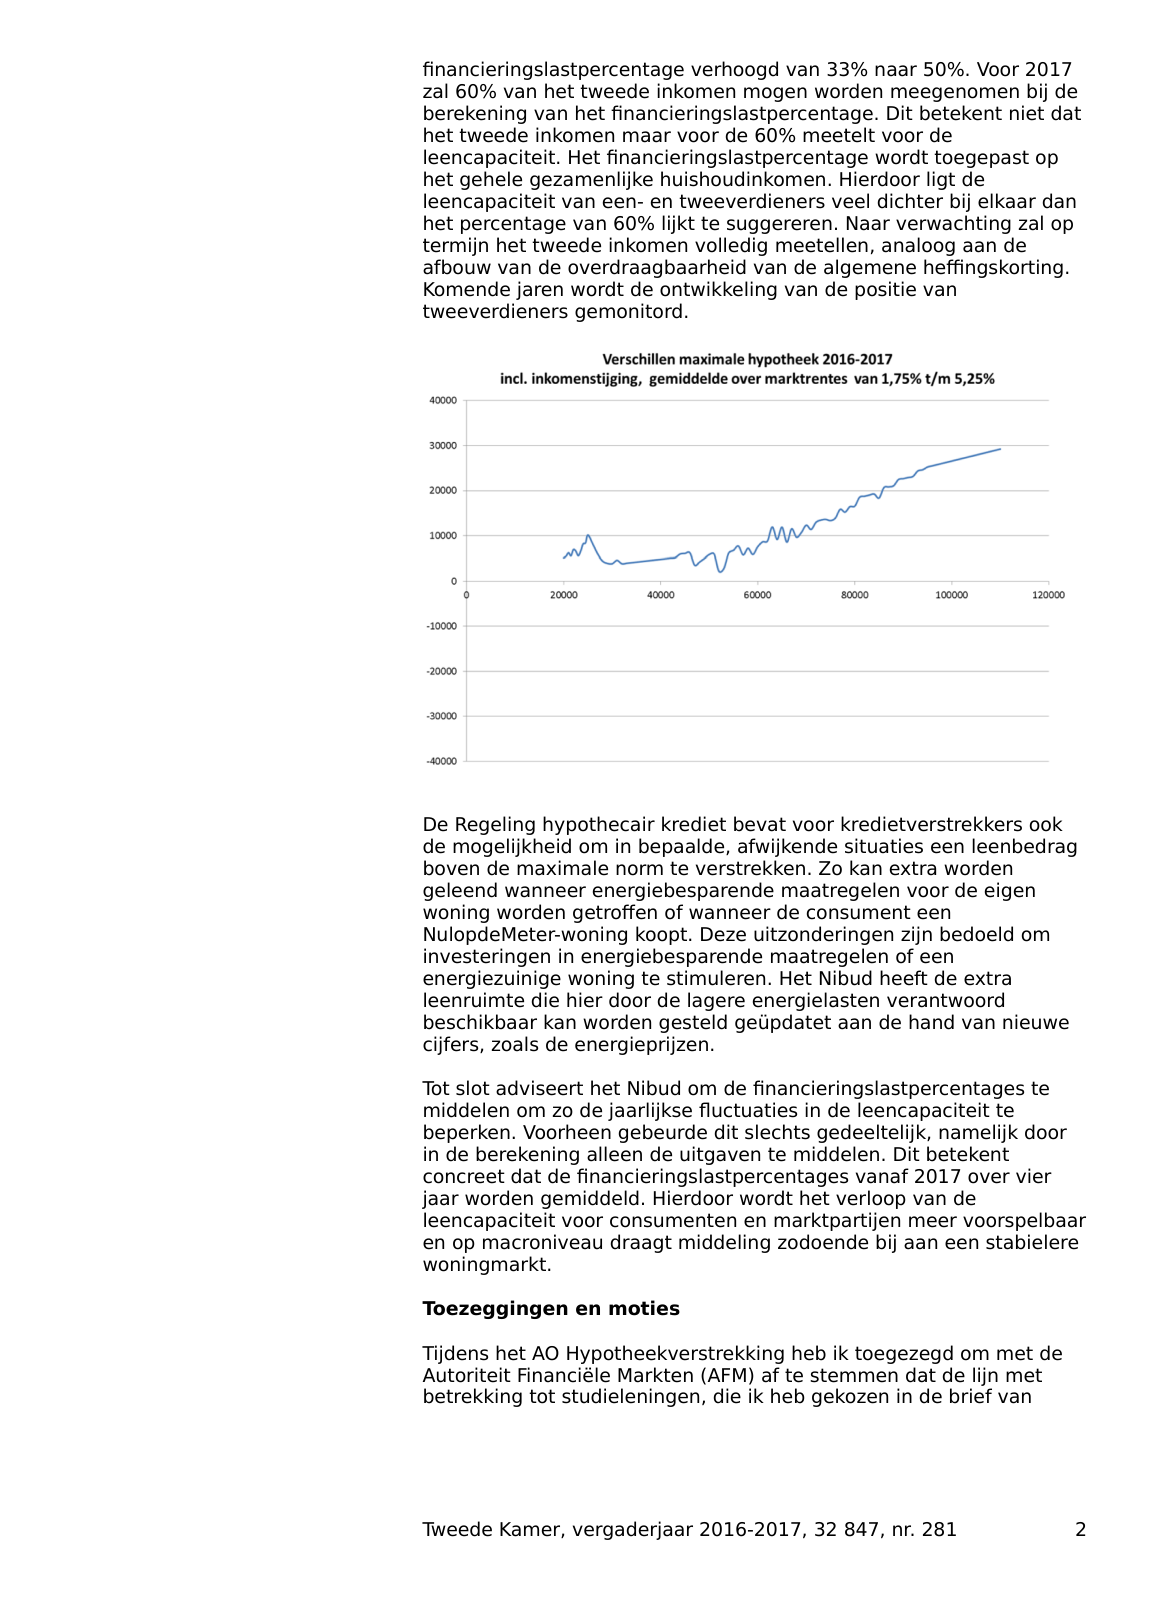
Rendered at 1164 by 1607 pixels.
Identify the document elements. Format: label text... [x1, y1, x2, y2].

text financieringslastpercentage verhoogd van 33% naar 50%. Voor 2017 zal 60% van het tweede inkomen mogen worden meegenomen bij de berekening van het financieringslastpercentage. Dit betekent niet dat het tweede inkomen maar voor de 60% meetelt voor de leencapaciteit. Het financieringslastpercentage wordt toegepast op het gehele gezamenlijke huishoudinkomen. Hierdoor ligt de leencapaciteit van een- en tweeverdieners veel dichter bij elkaar dan het percentage van 60% lijkt te suggereren. Naar verwachting zal op termijn het tweede inkomen volledig meetellen, analoog aan de afbouw van de overdraagbaarheid van de algemene heffingskorting. Komende jaren wordt de ontwikkeling van de positie van tweeverdieners gemonitord. [422, 59, 1087, 323]
text Tijdens het AO Hypotheekverstrekking heb ik toegezegd om met de Autoriteit Financiële Markten (AFM) af te stemmen dat de lijn met betrekking tot studieleningen, die ik heb gekozen in de brief van [422, 1342, 1087, 1408]
subtitle Toezeggingen en moties [422, 1298, 1087, 1320]
picture [422, 345, 1072, 771]
text De Regeling hypothecair krediet bevat voor kredietverstrekkers ook de mogelijkheid om in bepaalde, afwijkende situaties een leenbedrag boven de maximale norm te verstrekken. Zo kan extra worden geleend wanneer energiebesparende maatregelen voor de eigen woning worden getroffen of wanneer de consument een NulopdeMeter-woning koopt. Deze uitzonderingen zijn bedoeld om investeringen in energiebesparende maatregelen of een energiezuinige woning te stimuleren. Het Nibud heeft de extra leenruimte die hier door de lagere energielasten verantwoord beschikbaar kan worden gesteld geüpdatet aan de hand van nieuwe cijfers, zoals de energieprijzen. [422, 814, 1087, 1056]
text Tot slot adviseert het Nibud om de financieringslastpercentages te middelen om zo de jaarlijkse fluctuaties in de leencapaciteit te beperken. Voorheen gebeurde dit slechts gedeeltelijk, namelijk door in de berekening alleen de uitgaven te middelen. Dit betekent concreet dat de financieringslastpercentages vanaf 2017 over vier jaar worden gemiddeld. Hierdoor wordt het verloop van de leencapaciteit voor consumenten en marktpartijen meer voorspelbaar en op macroniveau draagt middeling zodoende bij aan een stabielere woningmarkt. [422, 1078, 1087, 1276]
